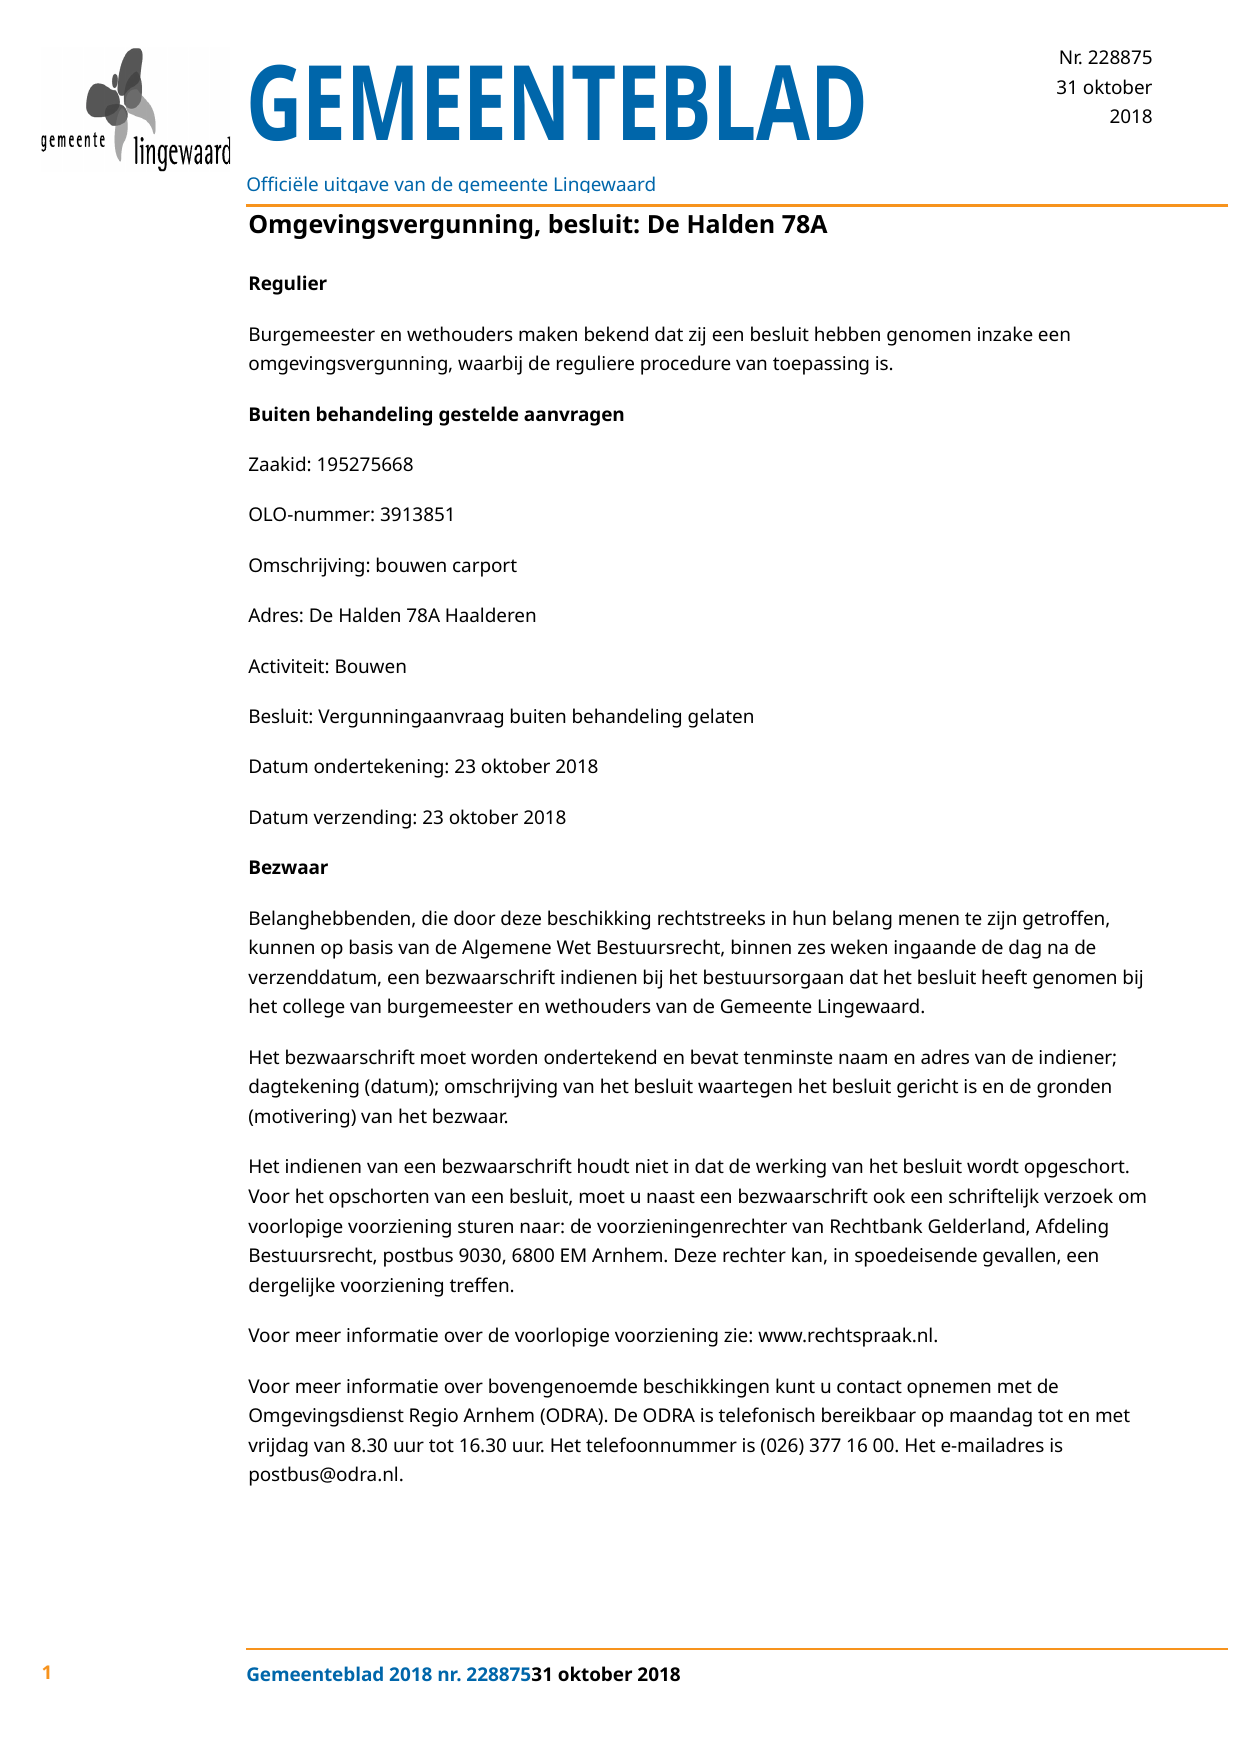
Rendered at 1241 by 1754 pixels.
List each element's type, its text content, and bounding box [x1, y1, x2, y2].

text Besluit: Vergunningaanvraag buiten behandeling gelaten [248, 703, 1152, 729]
text Datum verzending: 23 oktober 2018 [248, 804, 1152, 830]
picture [41, 47, 231, 172]
text Voor meer informatie over bovengenoemde beschikkingen kunt u contact opnemen met de Omgevingsdienst Regio Arnhem (ODRA). De ODRA is telefonisch bereikbaar op maandag tot en met vrijdag van 8.30 uur tot 16.30 uur. Het telefoonnummer is (026) 377 16 00. Het e-mailadres is postbus@odra.nl. [248, 1373, 1152, 1487]
text Belanghebbenden, die door deze beschikking rechtstreeks in hun belang menen te zijn getroffen, kunnen op basis van de Algemene Wet Bestuursrecht, binnen zes weken ingaande de dag na de verzenddatum, een bezwaarschrift indienen bij het bestuursorgaan dat het besluit heeft genomen bij het college van burgemeester en wethouders van de Gemeente Lingewaard. [248, 905, 1152, 1019]
text Activiteit: Bouwen [248, 653, 1152, 678]
text Omschrijving: bouwen carport [248, 552, 1152, 578]
text Adres: De Halden 78A Haalderen [248, 602, 1152, 628]
text Burgemeester en wethouders maken bekend dat zij een besluit hebben genomen inzake een omgevingsvergunning, waarbij de reguliere procedure van toepassing is. [248, 321, 1152, 376]
text Datum ondertekening: 23 oktober 2018 [248, 754, 1152, 779]
text Omgevingsvergunning, besluit: De Halden 78A [248, 207, 1152, 241]
text Voor meer informatie over de voorlopige voorziening zie: www.rechtspraak.nl. [248, 1322, 1152, 1348]
text Regulier [248, 270, 1152, 296]
text Buiten behandeling gestelde aanvragen [248, 401, 1152, 426]
text Het indienen van een bezwaarschrift houdt niet in dat de werking van het besluit wordt opgeschort. Voor het opschorten van een besluit, moet u naast een bezwaarschrift ook een schriftelijk verzoek om voorlopige voorziening sturen naar: de voorzieningenrechter van Rechtbank Gelderland, Afdeling Bestuursrecht, postbus 9030, 6800 EM Arnhem. Deze rechter kan, in spoedeisende gevallen, een dergelijke voorziening treffen. [248, 1154, 1152, 1298]
text Zaakid: 195275668 [248, 451, 1152, 477]
text OLO-nummer: 3913851 [248, 502, 1152, 527]
text Het bezwaarschrift moet worden ondertekend en bevat tenminste naam en adres van de indiener; dagtekening (datum); omschrijving van het besluit waartegen het besluit gericht is en de gronden (motivering) van het bezwaar. [248, 1044, 1152, 1129]
text Bezwaar [248, 854, 1152, 880]
